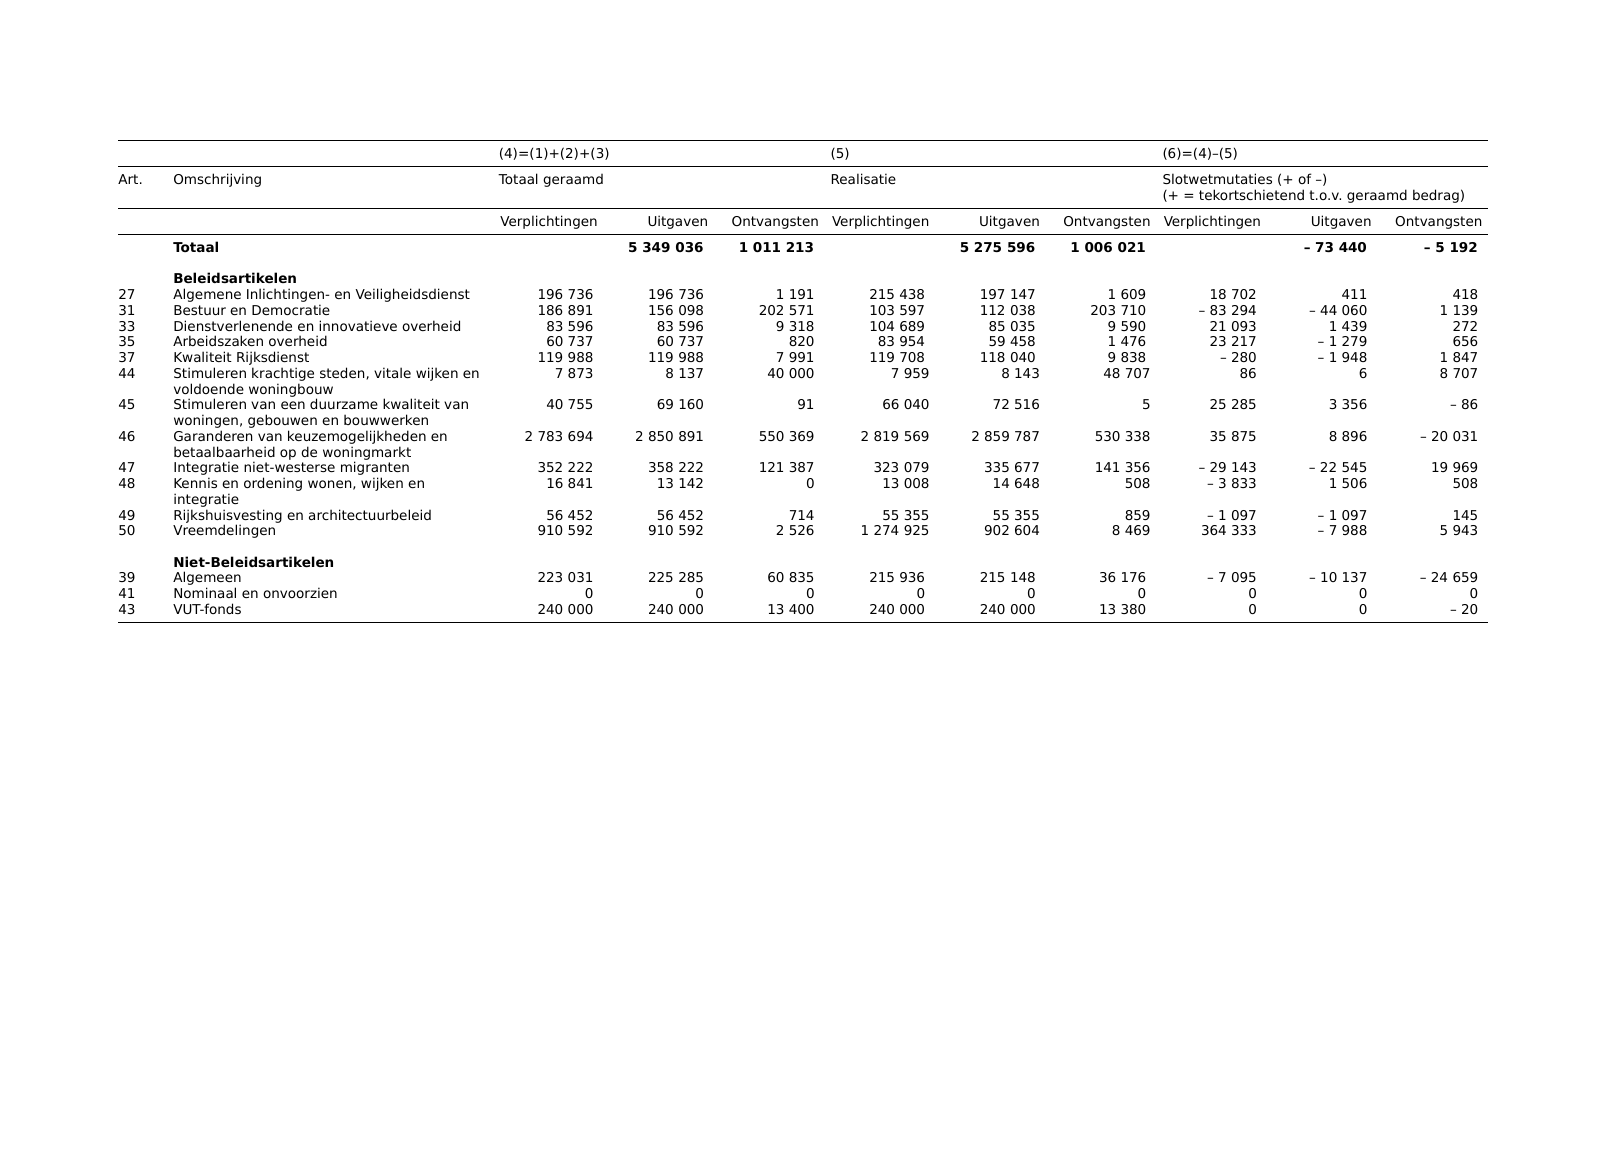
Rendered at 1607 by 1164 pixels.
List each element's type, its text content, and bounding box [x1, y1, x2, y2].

table_cell [1156, 271, 1267, 287]
table_cell 240 000 [603, 602, 714, 622]
table_cell 1 609 [1046, 287, 1156, 303]
table_cell – 7 988 [1267, 523, 1377, 539]
table_cell Art. [118, 167, 167, 208]
table_cell Beleidsartikelen [167, 271, 493, 287]
table_cell [493, 271, 603, 287]
table_cell 859 [1046, 507, 1156, 523]
table_cell 16 841 [493, 476, 603, 507]
table_cell 35 [118, 334, 167, 350]
table_cell 5 349 036 [603, 235, 714, 256]
table_cell Ontvangsten [1046, 209, 1156, 234]
table_cell [714, 555, 824, 570]
table_cell [118, 271, 167, 287]
table_cell 1 274 925 [825, 523, 935, 539]
table_cell 8 143 [935, 366, 1046, 397]
table_cell 43 [118, 602, 167, 622]
table_cell [1377, 271, 1488, 287]
table_cell 13 380 [1046, 602, 1156, 622]
table_cell – 24 659 [1377, 570, 1488, 586]
table_cell Verplichtingen [493, 209, 603, 234]
table_cell 83 596 [603, 319, 714, 334]
table_cell 7 991 [714, 350, 824, 366]
table_cell 1 439 [1267, 319, 1377, 334]
table_cell [1046, 256, 1156, 271]
table_cell 2 526 [714, 523, 824, 539]
table_cell [935, 555, 1046, 570]
table_cell 60 737 [493, 334, 603, 350]
table_cell [1377, 256, 1488, 271]
table_cell [1377, 555, 1488, 570]
table_cell Stimuleren van een duurzame kwaliteit van woningen, gebouwen en bouwwerken [167, 397, 493, 429]
table_cell 41 [118, 586, 167, 602]
table_cell 335 677 [935, 460, 1046, 476]
table_cell 5 275 596 [935, 235, 1046, 256]
table_cell 27 [118, 287, 167, 303]
table_cell 69 160 [603, 397, 714, 429]
table_cell 0 [1156, 586, 1267, 602]
table_cell 14 648 [935, 476, 1046, 507]
table_cell 203 710 [1046, 303, 1156, 318]
table_cell 820 [714, 334, 824, 350]
table_cell 8 707 [1377, 366, 1488, 397]
table_cell 156 098 [603, 303, 714, 318]
table_cell Dienstverlenende en innovatieve overheid [167, 319, 493, 334]
table_cell 215 936 [825, 570, 935, 586]
table_cell Verplichtingen [825, 209, 935, 234]
table_cell 202 571 [714, 303, 824, 318]
table_cell Omschrijving [167, 167, 493, 208]
table_cell 85 035 [935, 319, 1046, 334]
table_cell [118, 209, 167, 234]
table_cell [1267, 256, 1377, 271]
table_cell 1 191 [714, 287, 824, 303]
table_cell 60 737 [603, 334, 714, 350]
table_cell Uitgaven [935, 209, 1046, 234]
table_cell 5 [1046, 397, 1156, 429]
table_cell 225 285 [603, 570, 714, 586]
table_cell [603, 271, 714, 287]
table_cell [1046, 539, 1156, 554]
table_cell [714, 539, 824, 554]
table_cell 7 873 [493, 366, 603, 397]
table_cell – 5 192 [1377, 235, 1488, 256]
table_cell 36 176 [1046, 570, 1156, 586]
table_cell – 83 294 [1156, 303, 1267, 318]
table_cell – 280 [1156, 350, 1267, 366]
table_cell 145 [1377, 507, 1488, 523]
table_cell [1156, 235, 1267, 256]
table_cell 910 592 [603, 523, 714, 539]
table_cell – 86 [1377, 397, 1488, 429]
table_cell Niet-Beleidsartikelen [167, 555, 493, 570]
table_cell 0 [935, 586, 1046, 602]
table_header [118, 141, 167, 166]
table_cell 240 000 [825, 602, 935, 622]
table_cell 119 988 [493, 350, 603, 366]
table_cell – 1 097 [1156, 507, 1267, 523]
table_cell 19 969 [1377, 460, 1488, 476]
table_cell 35 875 [1156, 429, 1267, 460]
table_cell [825, 256, 935, 271]
table_cell 9 590 [1046, 319, 1156, 334]
table_cell [1156, 555, 1267, 570]
table_cell 0 [714, 476, 824, 507]
table_cell Uitgaven [603, 209, 714, 234]
table_cell 902 604 [935, 523, 1046, 539]
table_cell 13 008 [825, 476, 935, 507]
table_cell 1 476 [1046, 334, 1156, 350]
table_cell 9 318 [714, 319, 824, 334]
table_cell 364 333 [1156, 523, 1267, 539]
table_cell 8 469 [1046, 523, 1156, 539]
table_cell 59 458 [935, 334, 1046, 350]
table_cell Algemene Inlichtingen- en Veiligheidsdienst [167, 287, 493, 303]
table_cell 31 [118, 303, 167, 318]
table_cell 18 702 [1156, 287, 1267, 303]
table_cell [118, 256, 167, 271]
table_cell 714 [714, 507, 824, 523]
table_cell [167, 539, 493, 554]
table_header (4)=(1)+(2)+(3) [493, 141, 824, 166]
table_cell 1 011 213 [714, 235, 824, 256]
table_cell – 20 [1377, 602, 1488, 622]
table_cell [118, 555, 167, 570]
table_cell – 1 948 [1267, 350, 1377, 366]
table_cell 46 [118, 429, 167, 460]
table_cell 186 891 [493, 303, 603, 318]
table_cell – 1 097 [1267, 507, 1377, 523]
table_cell [493, 539, 603, 554]
table_cell 0 [825, 586, 935, 602]
table_cell 1 506 [1267, 476, 1377, 507]
table_cell 13 142 [603, 476, 714, 507]
table_header (5) [825, 141, 1156, 166]
table_cell 48 707 [1046, 366, 1156, 397]
table_cell 104 689 [825, 319, 935, 334]
table_cell [167, 256, 493, 271]
table_cell 0 [493, 586, 603, 602]
table_cell 352 222 [493, 460, 603, 476]
table_cell 0 [1046, 586, 1156, 602]
table_cell 48 [118, 476, 167, 507]
table_cell [493, 555, 603, 570]
table_header (6)=(4)–(5) [1156, 141, 1488, 166]
table_cell 121 387 [714, 460, 824, 476]
table_cell 40 755 [493, 397, 603, 429]
table_cell – 73 440 [1267, 235, 1377, 256]
table_cell VUT-fonds [167, 602, 493, 622]
table_cell 9 838 [1046, 350, 1156, 366]
table_cell 1 006 021 [1046, 235, 1156, 256]
table_cell – 20 031 [1377, 429, 1488, 460]
table_cell [825, 539, 935, 554]
table_cell 3 356 [1267, 397, 1377, 429]
table_cell Vreemdelingen [167, 523, 493, 539]
table_cell [825, 235, 935, 256]
table_cell [1267, 555, 1377, 570]
table_cell 50 [118, 523, 167, 539]
table_cell 508 [1377, 476, 1488, 507]
table_cell [1267, 539, 1377, 554]
table_cell Arbeidszaken overheid [167, 334, 493, 350]
table_cell 2 783 694 [493, 429, 603, 460]
table_cell Garanderen van keuzemogelijkheden en betaalbaarheid op de woningmarkt [167, 429, 493, 460]
table_cell 0 [1267, 602, 1377, 622]
table_cell 196 736 [603, 287, 714, 303]
table_cell 8 896 [1267, 429, 1377, 460]
table_cell [714, 271, 824, 287]
table_cell 49 [118, 507, 167, 523]
table_cell 0 [603, 586, 714, 602]
table_cell – 22 545 [1267, 460, 1377, 476]
table_cell 5 943 [1377, 523, 1488, 539]
table_cell 530 338 [1046, 429, 1156, 460]
table_cell 37 [118, 350, 167, 366]
table_cell [825, 555, 935, 570]
table_cell 47 [118, 460, 167, 476]
table_cell 550 369 [714, 429, 824, 460]
table_cell 0 [714, 586, 824, 602]
table_cell 13 400 [714, 602, 824, 622]
table_cell 1 139 [1377, 303, 1488, 318]
table_cell 323 079 [825, 460, 935, 476]
table_cell – 7 095 [1156, 570, 1267, 586]
table_cell 1 847 [1377, 350, 1488, 366]
table_cell 0 [1156, 602, 1267, 622]
table_cell Rijkshuisvesting en architectuurbeleid [167, 507, 493, 523]
table_cell 0 [1267, 586, 1377, 602]
table_cell 508 [1046, 476, 1156, 507]
table_cell Uitgaven [1267, 209, 1377, 234]
table_cell – 10 137 [1267, 570, 1377, 586]
table_cell 112 038 [935, 303, 1046, 318]
table_cell 8 137 [603, 366, 714, 397]
table_cell Kwaliteit Rijksdienst [167, 350, 493, 366]
table_cell [935, 271, 1046, 287]
table_cell [1046, 555, 1156, 570]
table_cell [935, 539, 1046, 554]
table_cell – 29 143 [1156, 460, 1267, 476]
table_cell 55 355 [935, 507, 1046, 523]
table_cell 66 040 [825, 397, 935, 429]
table_cell 2 819 569 [825, 429, 935, 460]
table_cell 119 708 [825, 350, 935, 366]
table_cell 240 000 [935, 602, 1046, 622]
table_cell 44 [118, 366, 167, 397]
table_cell 56 452 [603, 507, 714, 523]
table_cell 56 452 [493, 507, 603, 523]
table_cell 91 [714, 397, 824, 429]
table_cell 60 835 [714, 570, 824, 586]
table_cell [603, 555, 714, 570]
table_cell 83 954 [825, 334, 935, 350]
table_cell [935, 256, 1046, 271]
table_cell 215 148 [935, 570, 1046, 586]
table_cell 215 438 [825, 287, 935, 303]
table_cell 272 [1377, 319, 1488, 334]
table_cell Totaal geraamd [493, 167, 824, 208]
table_cell [1156, 539, 1267, 554]
table_cell 418 [1377, 287, 1488, 303]
table_cell 103 597 [825, 303, 935, 318]
table_cell Verplichtingen [1156, 209, 1267, 234]
table_cell 118 040 [935, 350, 1046, 366]
table_cell – 1 279 [1267, 334, 1377, 350]
table_cell [493, 256, 603, 271]
table_header [167, 141, 493, 166]
table_cell – 3 833 [1156, 476, 1267, 507]
table_cell [714, 256, 824, 271]
table_cell [1156, 256, 1267, 271]
table_cell Integratie niet-westerse migranten [167, 460, 493, 476]
table_cell 83 596 [493, 319, 603, 334]
table_cell 411 [1267, 287, 1377, 303]
table_cell Algemeen [167, 570, 493, 586]
table_cell Nominaal en onvoorzien [167, 586, 493, 602]
table_cell 656 [1377, 334, 1488, 350]
table_cell [825, 271, 935, 287]
table_cell Totaal [167, 235, 493, 256]
table_cell [1377, 539, 1488, 554]
table_cell [603, 539, 714, 554]
table_cell [1046, 271, 1156, 287]
table_cell Slotwetmutaties (+ of –) (+ = tekortschietend t.o.v. geraamd bedrag) [1156, 167, 1488, 208]
table_cell [118, 235, 167, 256]
table_cell 33 [118, 319, 167, 334]
table_cell 72 516 [935, 397, 1046, 429]
table_cell Realisatie [825, 167, 1156, 208]
table_cell 197 147 [935, 287, 1046, 303]
table_cell 2 850 891 [603, 429, 714, 460]
table_cell 25 285 [1156, 397, 1267, 429]
table_cell 55 355 [825, 507, 935, 523]
table_cell 223 031 [493, 570, 603, 586]
table_cell 196 736 [493, 287, 603, 303]
table_cell 141 356 [1046, 460, 1156, 476]
table_cell [1267, 271, 1377, 287]
table_cell 358 222 [603, 460, 714, 476]
table_cell Bestuur en Democratie [167, 303, 493, 318]
table_cell [118, 539, 167, 554]
table_cell [493, 235, 603, 256]
table_cell 86 [1156, 366, 1267, 397]
table_cell 2 859 787 [935, 429, 1046, 460]
table_cell 23 217 [1156, 334, 1267, 350]
table_cell 45 [118, 397, 167, 429]
table_cell Ontvangsten [714, 209, 824, 234]
table_cell 7 959 [825, 366, 935, 397]
table_cell 40 000 [714, 366, 824, 397]
table_cell [603, 256, 714, 271]
table_cell Kennis en ordening wonen, wijken en integratie [167, 476, 493, 507]
table_cell 240 000 [493, 602, 603, 622]
table_cell 21 093 [1156, 319, 1267, 334]
table_cell 0 [1377, 586, 1488, 602]
table_cell 39 [118, 570, 167, 586]
table_cell Ontvangsten [1377, 209, 1488, 234]
table_cell [167, 209, 493, 234]
table_cell 119 988 [603, 350, 714, 366]
table_cell 910 592 [493, 523, 603, 539]
table_cell Stimuleren krachtige steden, vitale wijken en voldoende woningbouw [167, 366, 493, 397]
table_cell 6 [1267, 366, 1377, 397]
table_cell – 44 060 [1267, 303, 1377, 318]
